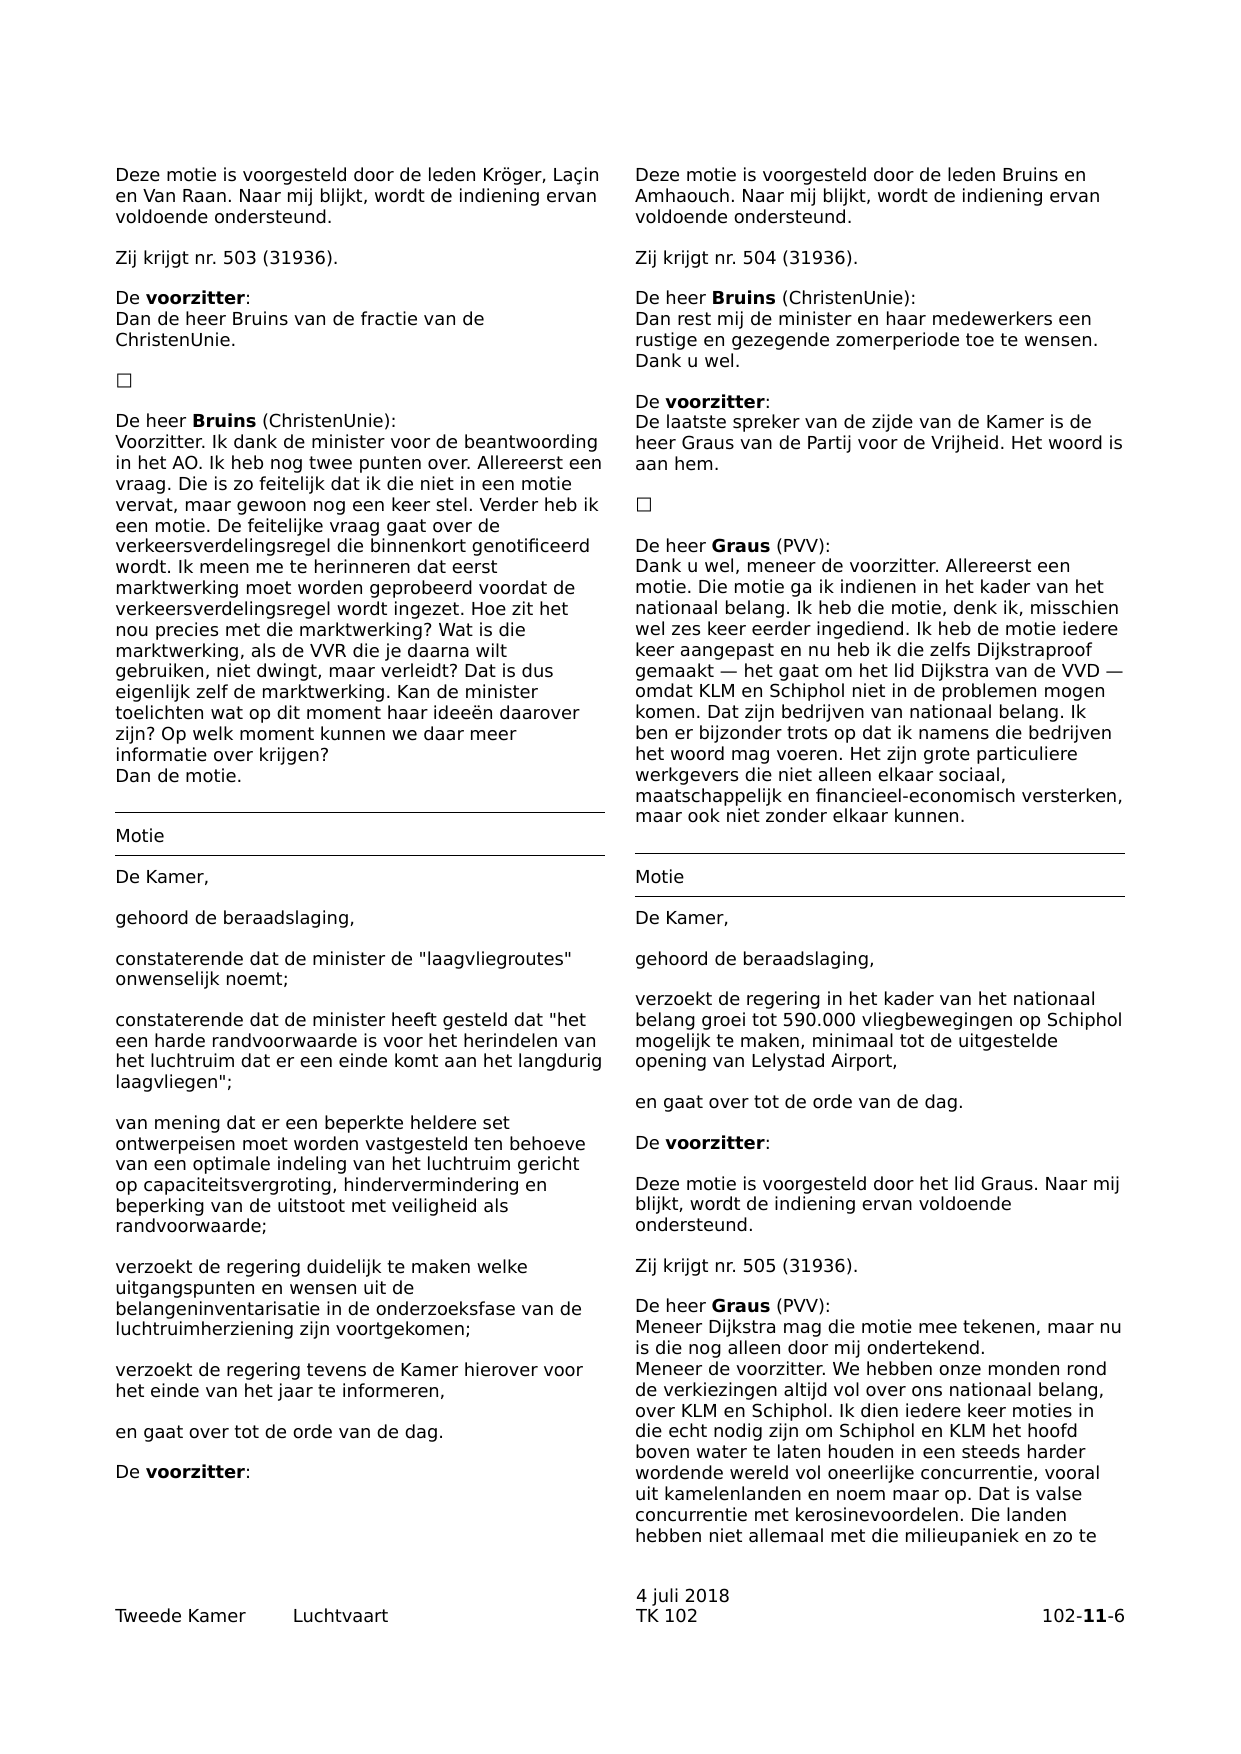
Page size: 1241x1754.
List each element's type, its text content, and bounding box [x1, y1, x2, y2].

text De voorzitter: [635, 391, 1125, 412]
text De voorzitter: [635, 1133, 1125, 1153]
text gehoord de beraadslaging, [115, 908, 605, 928]
text De heer Graus (PVV): [635, 535, 1125, 556]
text ⬜ [635, 495, 1125, 515]
text verzoekt de regering duidelijk te maken welke uitgangspunten en wensen uit de belangeninventarisatie in de onderzoeksfase van de luchtruimherziening zijn voortgekomen; [115, 1257, 605, 1340]
text en gaat over tot de orde van de dag. [115, 1421, 605, 1442]
text van mening dat er een beperkte heldere set ontwerpeisen moet worden vastgesteld ten behoeve van een optimale indeling van het luchtruim gericht op capaciteitsvergroting, hindervermindering en beperking van de uitstoot met veiligheid als randvoorwaarde; [115, 1113, 605, 1237]
text De heer Bruins (ChristenUnie): [635, 288, 1125, 309]
text gehoord de beraadslaging, [635, 948, 1125, 969]
text De Kamer, [635, 908, 1125, 928]
text Deze motie is voorgesteld door het lid Graus. Naar mij blijkt, wordt de indiening ervan voldoende ondersteund. [635, 1173, 1125, 1236]
text constaterende dat de minister heeft gesteld dat "het een harde randvoorwaarde is voor het herindelen van het luchtruim dat er een einde komt aan het langdurig laagvliegen"; [115, 1010, 605, 1093]
text en gaat over tot de orde van de dag. [635, 1092, 1125, 1113]
text Meneer de voorzitter. We hebben onze monden rond de verkiezingen altijd vol over ons nationaal belang, over KLM en Schiphol. Ik dien iedere keer moties in die echt nodig zijn om Schiphol en KLM het hoofd boven water te laten houden in een steeds harder wordende wereld vol oneerlijke concurrentie, vooral uit kamelenlanden en noem maar op. Dat is valse concurrentie met kerosinevoordelen. Die landen hebben niet allemaal met die milieupaniek en zo te [635, 1359, 1125, 1546]
text Dank u wel. [635, 351, 1125, 371]
text Dank u wel, meneer de voorzitter. Allereerst een motie. Die motie ga ik indienen in het kader van het nationaal belang. Ik heb die motie, denk ik, misschien wel zes keer eerder ingediend. Ik heb de motie iedere keer aangepast en nu heb ik die zelfs Dijkstraproof gemaakt — het gaat om het lid Dijkstra van de VVD — omdat KLM en Schiphol niet in de problemen mogen komen. Dat zijn bedrijven van nationaal belang. Ik ben er bijzonder trots op dat ik namens die bedrijven het woord mag voeren. Het zijn grote particuliere werkgevers die niet alleen elkaar sociaal, maatschappelijk en financieel-economisch versterken, maar ook niet zonder elkaar kunnen. [635, 556, 1125, 827]
text De heer Graus (PVV): [635, 1296, 1125, 1317]
text Dan rest mij de minister en haar medewerkers een rustige en gezegende zomerperiode toe te wensen. [635, 309, 1125, 351]
text constaterende dat de minister de "laagvliegroutes" onwenselijk noemt; [115, 948, 605, 990]
text Zij krijgt nr. 503 (31936). [115, 247, 605, 268]
text verzoekt de regering tevens de Kamer hierover voor het einde van het jaar te informeren, [115, 1360, 605, 1401]
text Deze motie is voorgesteld door de leden Bruins en Amhaouch. Naar mij blijkt, wordt de indiening ervan voldoende ondersteund. [635, 165, 1125, 227]
text De Kamer, [115, 867, 605, 888]
text De laatste spreker van de zijde van de Kamer is de heer Graus van de Partij voor de Vrijheid. Het woord is aan hem. [635, 412, 1125, 475]
text De voorzitter: [115, 1462, 605, 1483]
text Motie [635, 867, 1125, 888]
text Voorzitter. Ik dank de minister voor de beantwoording in het AO. Ik heb nog twee punten over. Allereerst een vraag. Die is zo feitelijk dat ik die niet in een motie vervat, maar gewoon nog een keer stel. Verder heb ik een motie. De feitelijke vraag gaat over de verkeersverdelingsregel die binnenkort genotificeerd wordt. Ik meen me te herinneren dat eerst marktwerking moet worden geprobeerd voordat de verkeersverdelingsregel wordt ingezet. Hoe zit het nou precies met die marktwerking? Wat is die marktwerking, als de VVR die je daarna wilt gebruiken, niet dwingt, maar verleidt? Dat is dus eigenlijk zelf de marktwerking. Kan de minister toelichten wat op dit moment haar ideeën daarover zijn? Op welk moment kunnen we daar meer informatie over krijgen? [115, 432, 605, 765]
text De heer Bruins (ChristenUnie): [115, 411, 605, 432]
text Meneer Dijkstra mag die motie mee tekenen, maar nu is die nog alleen door mij ondertekend. [635, 1317, 1125, 1359]
text Motie [115, 826, 605, 847]
text ⬜ [115, 371, 605, 391]
text verzoekt de regering in het kader van het nationaal belang groei tot 590.000 vliegbewegingen op Schiphol mogelijk te maken, minimaal tot de uitgestelde opening van Lelystad Airport, [635, 989, 1125, 1072]
text Dan de heer Bruins van de fractie van de ChristenUnie. [115, 309, 605, 351]
text Deze motie is voorgesteld door de leden Kröger, Laçin en Van Raan. Naar mij blijkt, wordt de indiening ervan voldoende ondersteund. [115, 165, 605, 227]
text Dan de motie. [115, 765, 605, 786]
text Zij krijgt nr. 505 (31936). [635, 1256, 1125, 1276]
text Zij krijgt nr. 504 (31936). [635, 247, 1125, 268]
text De voorzitter: [115, 288, 605, 309]
